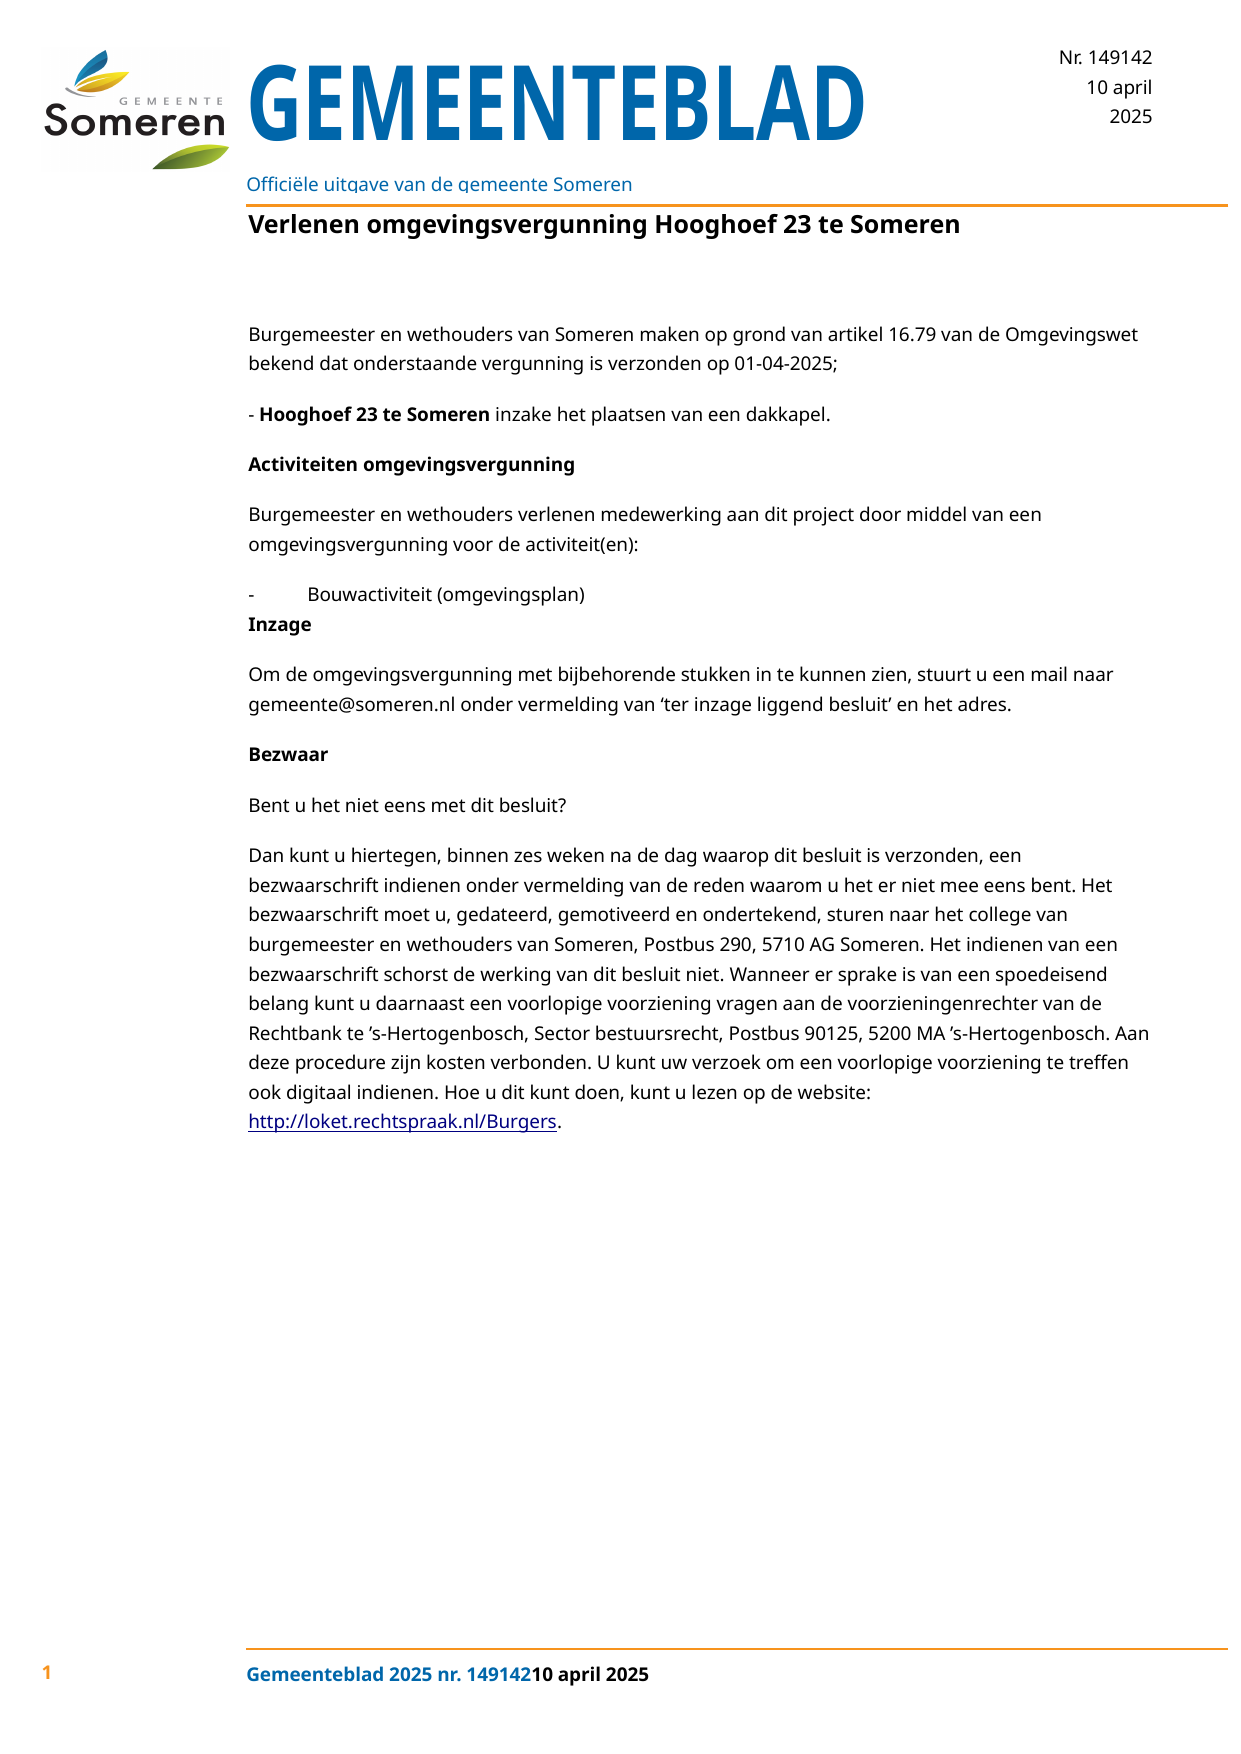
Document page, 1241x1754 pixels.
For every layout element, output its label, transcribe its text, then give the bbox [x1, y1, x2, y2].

text Bezwaar [248, 742, 1152, 767]
text - Hooghoef 23 te Someren inzake het plaatsen van een dakkapel. [248, 401, 1152, 426]
text Burgemeester en wethouders verlenen medewerking aan dit project door middel van een omgevingsvergunning voor de activiteit(en): [248, 502, 1152, 557]
text Dan kunt u hiertegen, binnen zes weken na de dag waarop dit besluit is verzonden, een bezwaarschrift indienen onder vermelding van de reden waarom u het er niet mee eens bent. Het bezwaarschrift moet u, gedateerd, gemotiveerd en ondertekend, sturen naar het college van burgemeester en wethouders van Someren, Postbus 290, 5710 AG Someren. Het indienen van een bezwaarschrift schorst de werking van dit besluit niet. Wanneer er sprake is van een spoedeisend belang kunt u daarnaast een voorlopige voorziening vragen aan de voorzieningenrechter van de Rechtbank te ’s-Hertogenbosch, Sector bestuursrecht, Postbus 90125, 5200 MA ’s-Hertogenbosch. Aan deze procedure zijn kosten verbonden. U kunt uw verzoek om een voorlopige voorziening te treffen ook digitaal indienen. Hoe u dit kunt doen, kunt u lezen op de website: http://loket.rechtspraak.nl/Burgers. [248, 842, 1152, 1134]
text Verlenen omgevingsvergunning Hooghoef 23 te Someren [248, 207, 1152, 241]
text Inzage [248, 611, 1152, 637]
text Bent u het niet eens met dit besluit? [248, 792, 1152, 818]
text Activiteiten omgevingsvergunning [248, 451, 1152, 477]
list Bouwactiviteit (omgevingsplan) [248, 582, 1152, 607]
text Burgemeester en wethouders van Someren maken op grond van artikel 16.79 van de Omgevingswet bekend dat onderstaande vergunning is verzonden op 01-04-2025; [248, 321, 1152, 376]
picture [41, 47, 231, 172]
text Om de omgevingsvergunning met bijbehorende stukken in te kunnen zien, stuurt u een mail naar gemeente@someren.nl onder vermelding van ‘ter inzage liggend besluit’ en het adres. [248, 662, 1152, 717]
